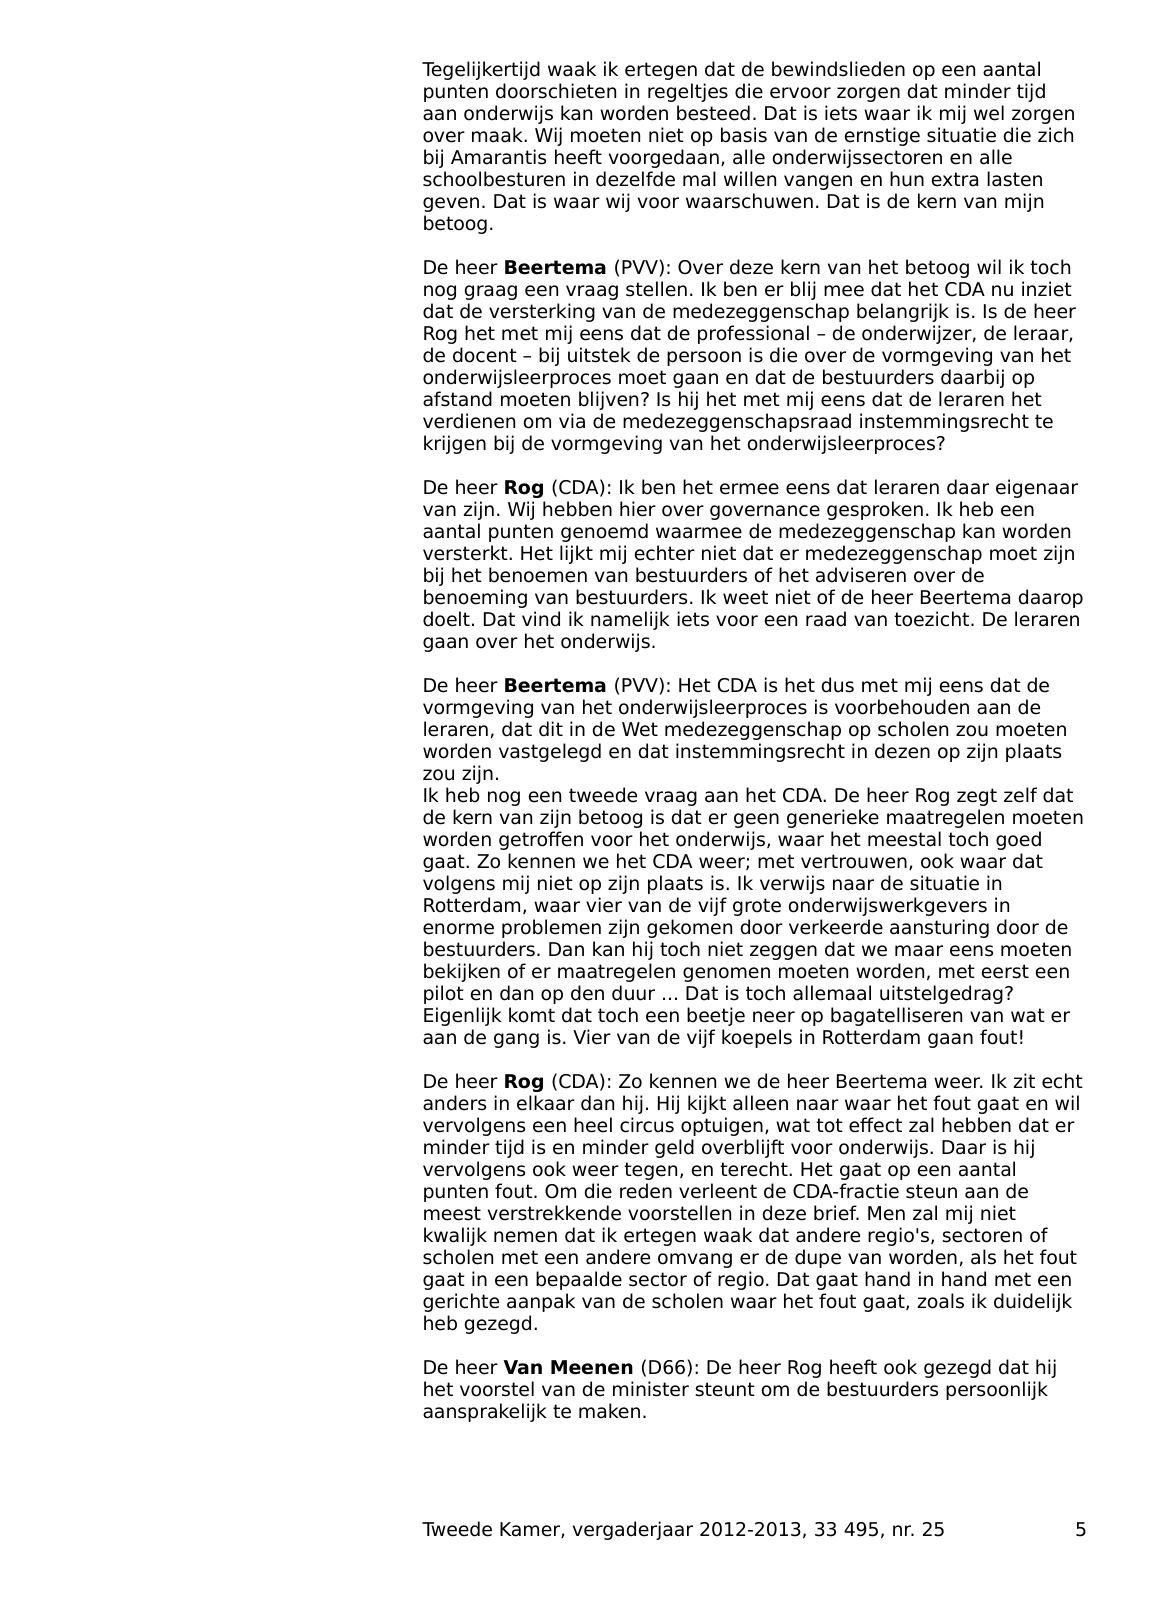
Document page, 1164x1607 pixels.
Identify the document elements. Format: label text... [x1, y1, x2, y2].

text De heer Beertema (PVV): Het CDA is het dus met mij eens dat de vormgeving van het onderwijsleerproces is voorbehouden aan de leraren, dat dit in de Wet medezeggenschap op scholen zou moeten worden vastgelegd en dat instemmingsrecht in dezen op zijn plaats zou zijn. [422, 675, 1087, 785]
text De heer Rog (CDA): Ik ben het ermee eens dat leraren daar eigenaar van zijn. Wij hebben hier over governance gesproken. Ik heb een aantal punten genoemd waarmee de medezeggenschap kan worden versterkt. Het lijkt mij echter niet dat er medezeggenschap moet zijn bij het benoemen van bestuurders of het adviseren over de benoeming van bestuurders. Ik weet niet of de heer Beertema daarop doelt. Dat vind ik namelijk iets voor een raad van toezicht. De leraren gaan over het onderwijs. [422, 477, 1087, 653]
text Tegelijkertijd waak ik ertegen dat de bewindslieden op een aantal punten doorschieten in regeltjes die ervoor zorgen dat minder tijd aan onderwijs kan worden besteed. Dat is iets waar ik mij wel zorgen over maak. Wij moeten niet op basis van de ernstige situatie die zich bij Amarantis heeft voorgedaan, alle onderwijssectoren en alle schoolbesturen in dezelfde mal willen vangen en hun extra lasten geven. Dat is waar wij voor waarschuwen. Dat is de kern van mijn betoog. [422, 59, 1087, 235]
text De heer Beertema (PVV): Over deze kern van het betoog wil ik toch nog graag een vraag stellen. Ik ben er blij mee dat het CDA nu inziet dat de versterking van de medezeggenschap belangrijk is. Is de heer Rog het met mij eens dat de professional – de onderwijzer, de leraar, de docent – bij uitstek de persoon is die over de vormgeving van het onderwijsleerproces moet gaan en dat de bestuurders daarbij op afstand moeten blijven? Is hij het met mij eens dat de leraren het verdienen om via de medezeggenschapsraad instemmingsrecht te krijgen bij de vormgeving van het onderwijsleerproces? [422, 257, 1087, 455]
text De heer Rog (CDA): Zo kennen we de heer Beertema weer. Ik zit echt anders in elkaar dan hij. Hij kijkt alleen naar waar het fout gaat en wil vervolgens een heel circus optuigen, wat tot effect zal hebben dat er minder tijd is en minder geld overblijft voor onderwijs. Daar is hij vervolgens ook weer tegen, en terecht. Het gaat op een aantal punten fout. Om die reden verleent de CDA-fractie steun aan de meest verstrekkende voorstellen in deze brief. Men zal mij niet kwalijk nemen dat ik ertegen waak dat andere regio's, sectoren of scholen met een andere omvang er de dupe van worden, als het fout gaat in een bepaalde sector of regio. Dat gaat hand in hand met een gerichte aanpak van de scholen waar het fout gaat, zoals ik duidelijk heb gezegd. [422, 1071, 1087, 1335]
text Ik heb nog een tweede vraag aan het CDA. De heer Rog zegt zelf dat de kern van zijn betoog is dat er geen generieke maatregelen moeten worden getroffen voor het onderwijs, waar het meestal toch goed gaat. Zo kennen we het CDA weer; met vertrouwen, ook waar dat volgens mij niet op zijn plaats is. Ik verwijs naar de situatie in Rotterdam, waar vier van de vijf grote onderwijswerkgevers in enorme problemen zijn gekomen door verkeerde aansturing door de bestuurders. Dan kan hij toch niet zeggen dat we maar eens moeten bekijken of er maatregelen genomen moeten worden, met eerst een pilot en dan op den duur ... Dat is toch allemaal uitstelgedrag? Eigenlijk komt dat toch een beetje neer op bagatelliseren van wat er aan de gang is. Vier van de vijf koepels in Rotterdam gaan fout! [422, 785, 1087, 1049]
text De heer Van Meenen (D66): De heer Rog heeft ook gezegd dat hij het voorstel van de minister steunt om de bestuurders persoonlijk aansprakelijk te maken. [422, 1357, 1087, 1423]
